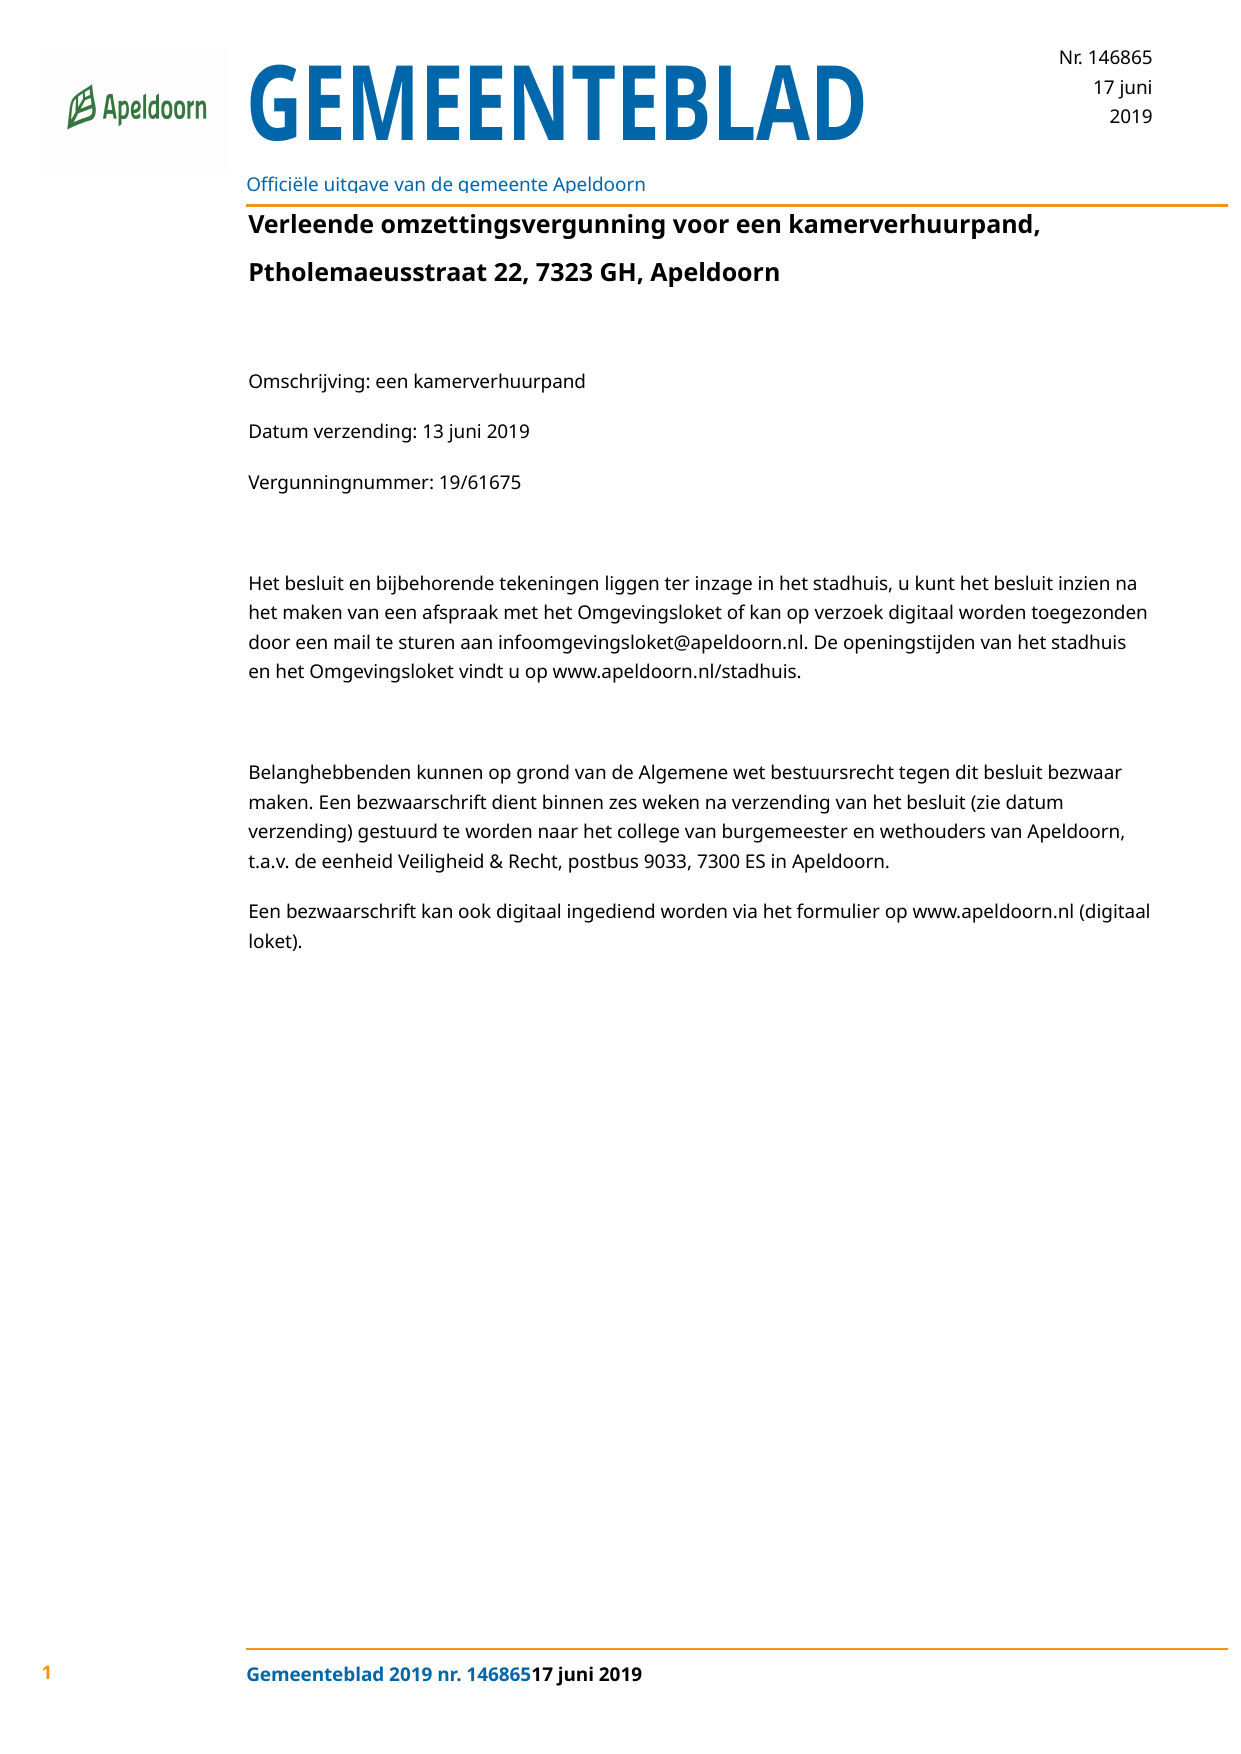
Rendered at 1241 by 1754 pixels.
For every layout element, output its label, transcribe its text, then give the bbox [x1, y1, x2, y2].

picture [41, 47, 231, 172]
text Verleende omzettingsvergunning voor een kamerverhuurpand, Ptholemaeusstraat 22, 7323 GH, Apeldoorn [248, 207, 1152, 288]
text Omschrijving: een kamerverhuurpand [248, 368, 1152, 394]
text Vergunningnummer: 19/61675 [248, 469, 1152, 495]
text Het besluit en bijbehorende tekeningen liggen ter inzage in het stadhuis, u kunt het besluit inzien na het maken van een afspraak met het Omgevingsloket of kan op verzoek digitaal worden toegezonden door een mail te sturen aan infoomgevingsloket@apeldoorn.nl. De openingstijden van het stadhuis en het Omgevingsloket vindt u op www.apeldoorn.nl/stadhuis. [248, 570, 1152, 684]
text Een bezwaarschrift kan ook digitaal ingediend worden via het formulier op www.apeldoorn.nl (digitaal loket). [248, 899, 1152, 954]
text Datum verzending: 13 juni 2019 [248, 419, 1152, 444]
text Belanghebbenden kunnen op grond van de Algemene wet bestuursrecht tegen dit besluit bezwaar maken. Een bezwaarschrift dient binnen zes weken na verzending van het besluit (zie datum verzending) gestuurd te worden naar het college van burgemeester en wethouders van Apeldoorn, t.a.v. de eenheid Veiligheid & Recht, postbus 9033, 7300 ES in Apeldoorn. [248, 759, 1152, 874]
